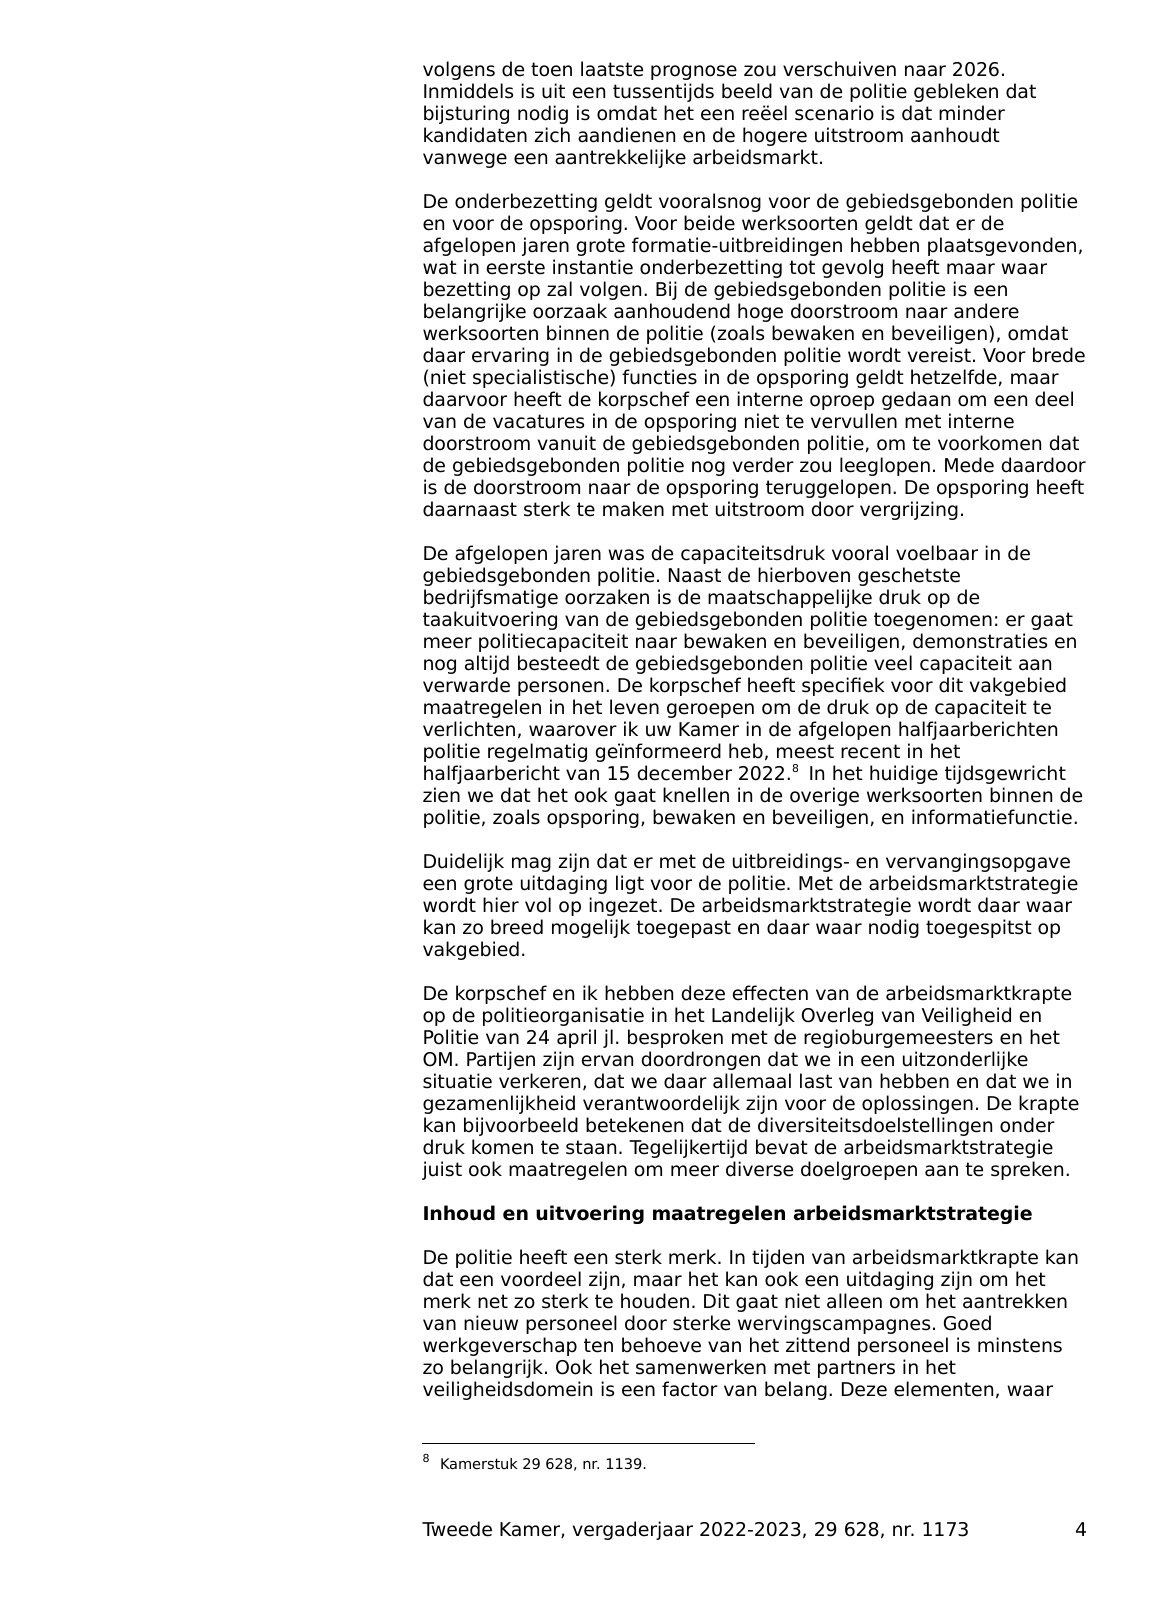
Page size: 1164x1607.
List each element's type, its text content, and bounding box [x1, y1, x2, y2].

subtitle Inhoud en uitvoering maatregelen arbeidsmarktstrategie [422, 1203, 1087, 1225]
text Kamerstuk 29 628, nr. 1139. [422, 1452, 1087, 1474]
text De korpschef en ik hebben deze effecten van de arbeidsmarktkrapte op de politieorganisatie in het Landelijk Overleg van Veiligheid en Politie van 24 april jl. besproken met de regioburgemeesters en het OM. Partijen zijn ervan doordrongen dat we in een uitzonderlijke situatie verkeren, dat we daar allemaal last van hebben en dat we in gezamenlijkheid verantwoordelijk zijn voor de oplossingen. De krapte kan bijvoorbeeld betekenen dat de diversiteitsdoelstellingen onder druk komen te staan. Tegelijkertijd bevat de arbeidsmarktstrategie juist ook maatregelen om meer diverse doelgroepen aan te spreken. [422, 983, 1087, 1181]
text De onderbezetting geldt vooralsnog voor de gebiedsgebonden politie en voor de opsporing. Voor beide werksoorten geldt dat er de afgelopen jaren grote formatie-uitbreidingen hebben plaatsgevonden, wat in eerste instantie onderbezetting tot gevolg heeft maar waar bezetting op zal volgen. Bij de gebiedsgebonden politie is een belangrijke oorzaak aanhoudend hoge doorstroom naar andere werksoorten binnen de politie (zoals bewaken en beveiligen), omdat daar ervaring in de gebiedsgebonden politie wordt vereist. Voor brede (niet specialistische) functies in de opsporing geldt hetzelfde, maar daarvoor heeft de korpschef een interne oproep gedaan om een deel van de vacatures in de opsporing niet te vervullen met interne doorstroom vanuit de gebiedsgebonden politie, om te voorkomen dat de gebiedsgebonden politie nog verder zou leeglopen. Mede daardoor is de doorstroom naar de opsporing teruggelopen. De opsporing heeft daarnaast sterk te maken met uitstroom door vergrijzing. [422, 191, 1087, 521]
text Duidelijk mag zijn dat er met de uitbreidings- en vervangingsopgave een grote uitdaging ligt voor de politie. Met de arbeidsmarktstrategie wordt hier vol op ingezet. De arbeidsmarktstrategie wordt daar waar kan zo breed mogelijk toegepast en daar waar nodig toegespitst op vakgebied. [422, 851, 1087, 961]
text volgens de toen laatste prognose zou verschuiven naar 2026. Inmiddels is uit een tussentijds beeld van de politie gebleken dat bijsturing nodig is omdat het een reëel scenario is dat minder kandidaten zich aandienen en de hogere uitstroom aanhoudt vanwege een aantrekkelijke arbeidsmarkt. [422, 59, 1087, 169]
text De afgelopen jaren was de capaciteitsdruk vooral voelbaar in de gebiedsgebonden politie. Naast de hierboven geschetste bedrijfsmatige oorzaken is de maatschappelijke druk op de taakuitvoering van de gebiedsgebonden politie toegenomen: er gaat meer politiecapaciteit naar bewaken en beveiligen, demonstraties en nog altijd besteedt de gebiedsgebonden politie veel capaciteit aan verwarde personen. De korpschef heeft specifiek voor dit vakgebied maatregelen in het leven geroepen om de druk op de capaciteit te verlichten, waarover ik uw Kamer in de afgelopen halfjaarberichten politie regelmatig geïnformeerd heb, meest recent in het halfjaarbericht van 15 december 2022. In het huidige tijdsgewricht zien we dat het ook gaat knellen in de overige werksoorten binnen de politie, zoals opsporing, bewaken en beveiligen, en informatiefunctie. [422, 543, 1087, 829]
text De politie heeft een sterk merk. In tijden van arbeidsmarktkrapte kan dat een voordeel zijn, maar het kan ook een uitdaging zijn om het merk net zo sterk te houden. Dit gaat niet alleen om het aantrekken van nieuw personeel door sterke wervingscampagnes. Goed werkgeverschap ten behoeve van het zittend personeel is minstens zo belangrijk. Ook het samenwerken met partners in het veiligheidsdomein is een factor van belang. Deze elementen, waar [422, 1247, 1087, 1401]
